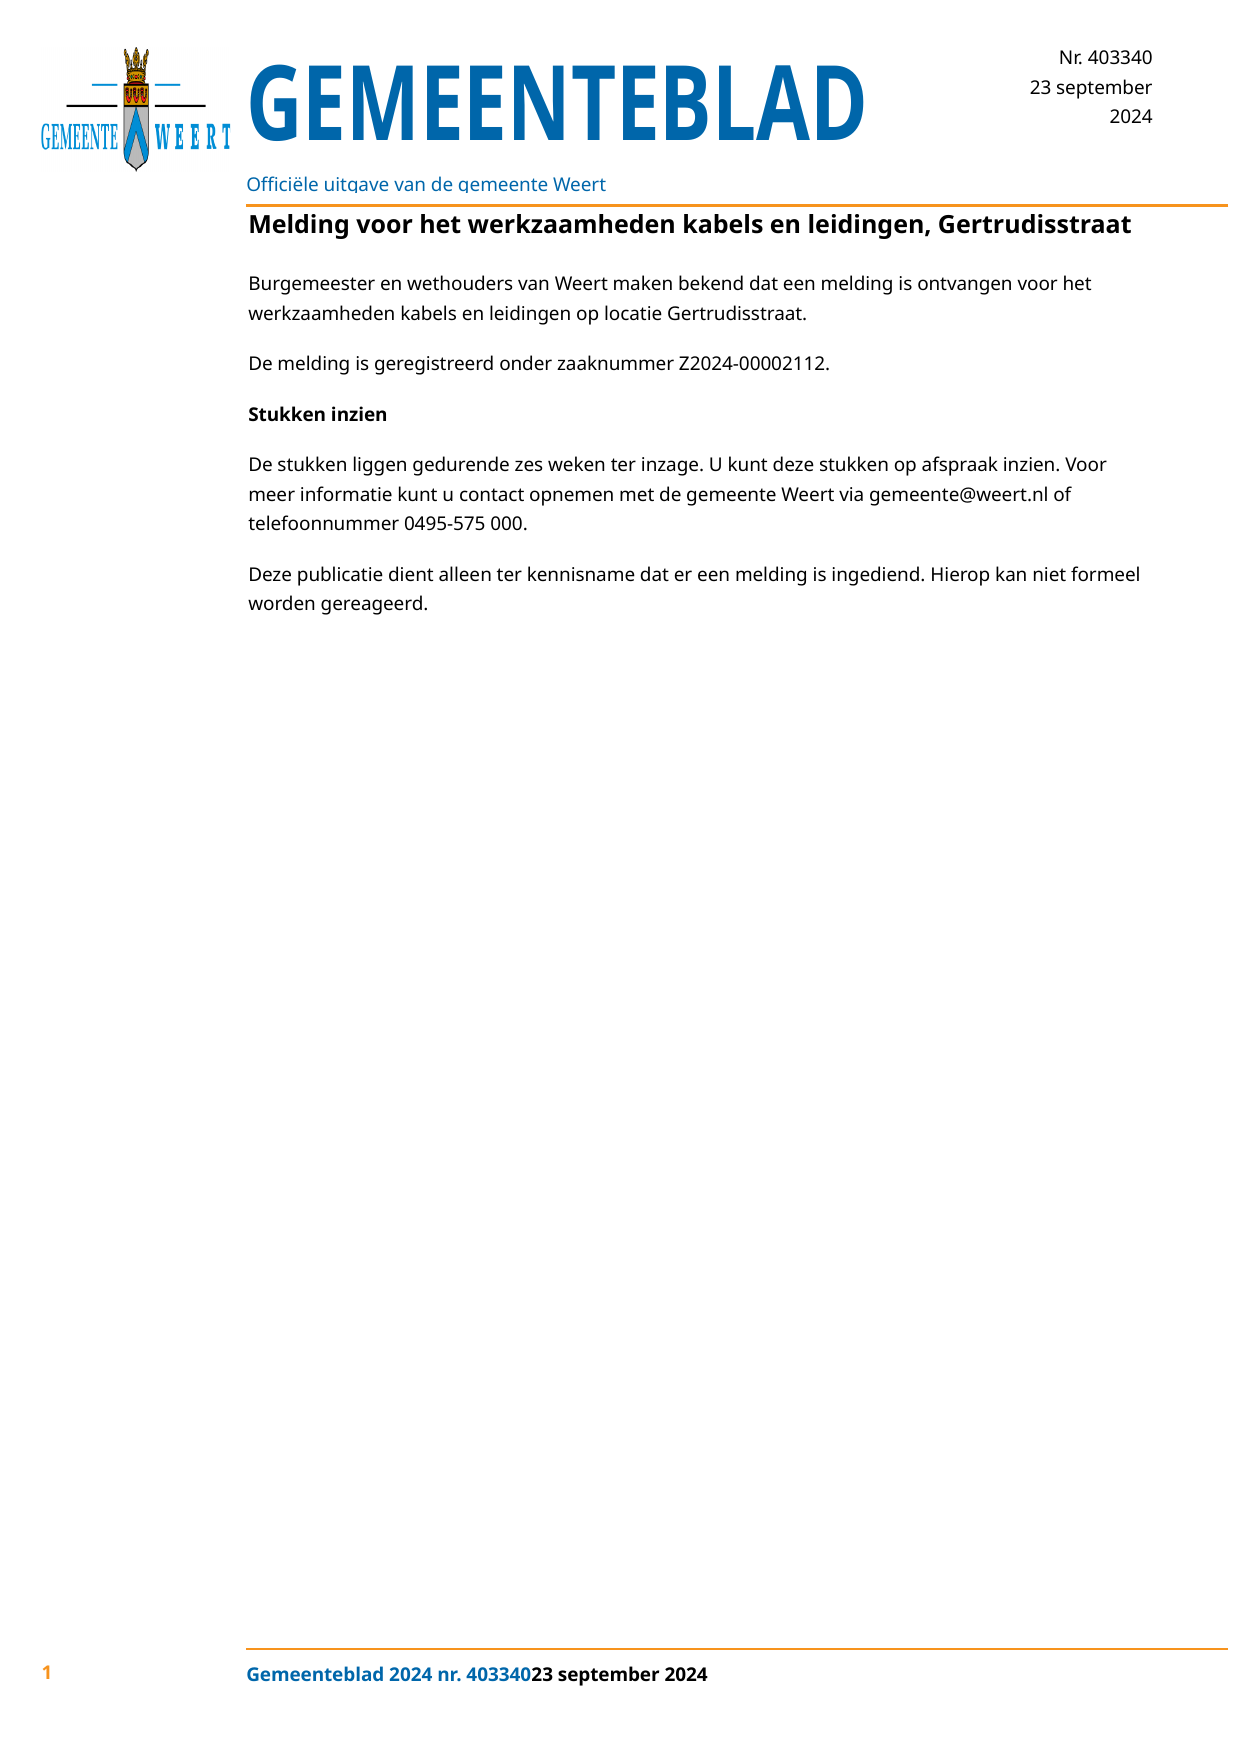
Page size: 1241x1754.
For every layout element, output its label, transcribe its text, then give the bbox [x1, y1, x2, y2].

picture [41, 47, 231, 172]
text De melding is geregistreerd onder zaaknummer Z2024-00002112. [248, 350, 1152, 376]
text Stukken inzien [248, 401, 1152, 426]
text Burgemeester en wethouders van Weert maken bekend dat een melding is ontvangen voor het werkzaamheden kabels en leidingen op locatie Gertrudisstraat. [248, 270, 1152, 326]
text Melding voor het werkzaamheden kabels en leidingen, Gertrudisstraat [248, 207, 1152, 241]
text Deze publicatie dient alleen ter kennisname dat er een melding is ingediend. Hierop kan niet formeel worden gereageerd. [248, 561, 1152, 616]
text De stukken liggen gedurende zes weken ter inzage. U kunt deze stukken op afspraak inzien. Voor meer informatie kunt u contact opnemen met de gemeente Weert via gemeente@weert.nl of telefoonnummer 0495-575 000. [248, 451, 1152, 536]
